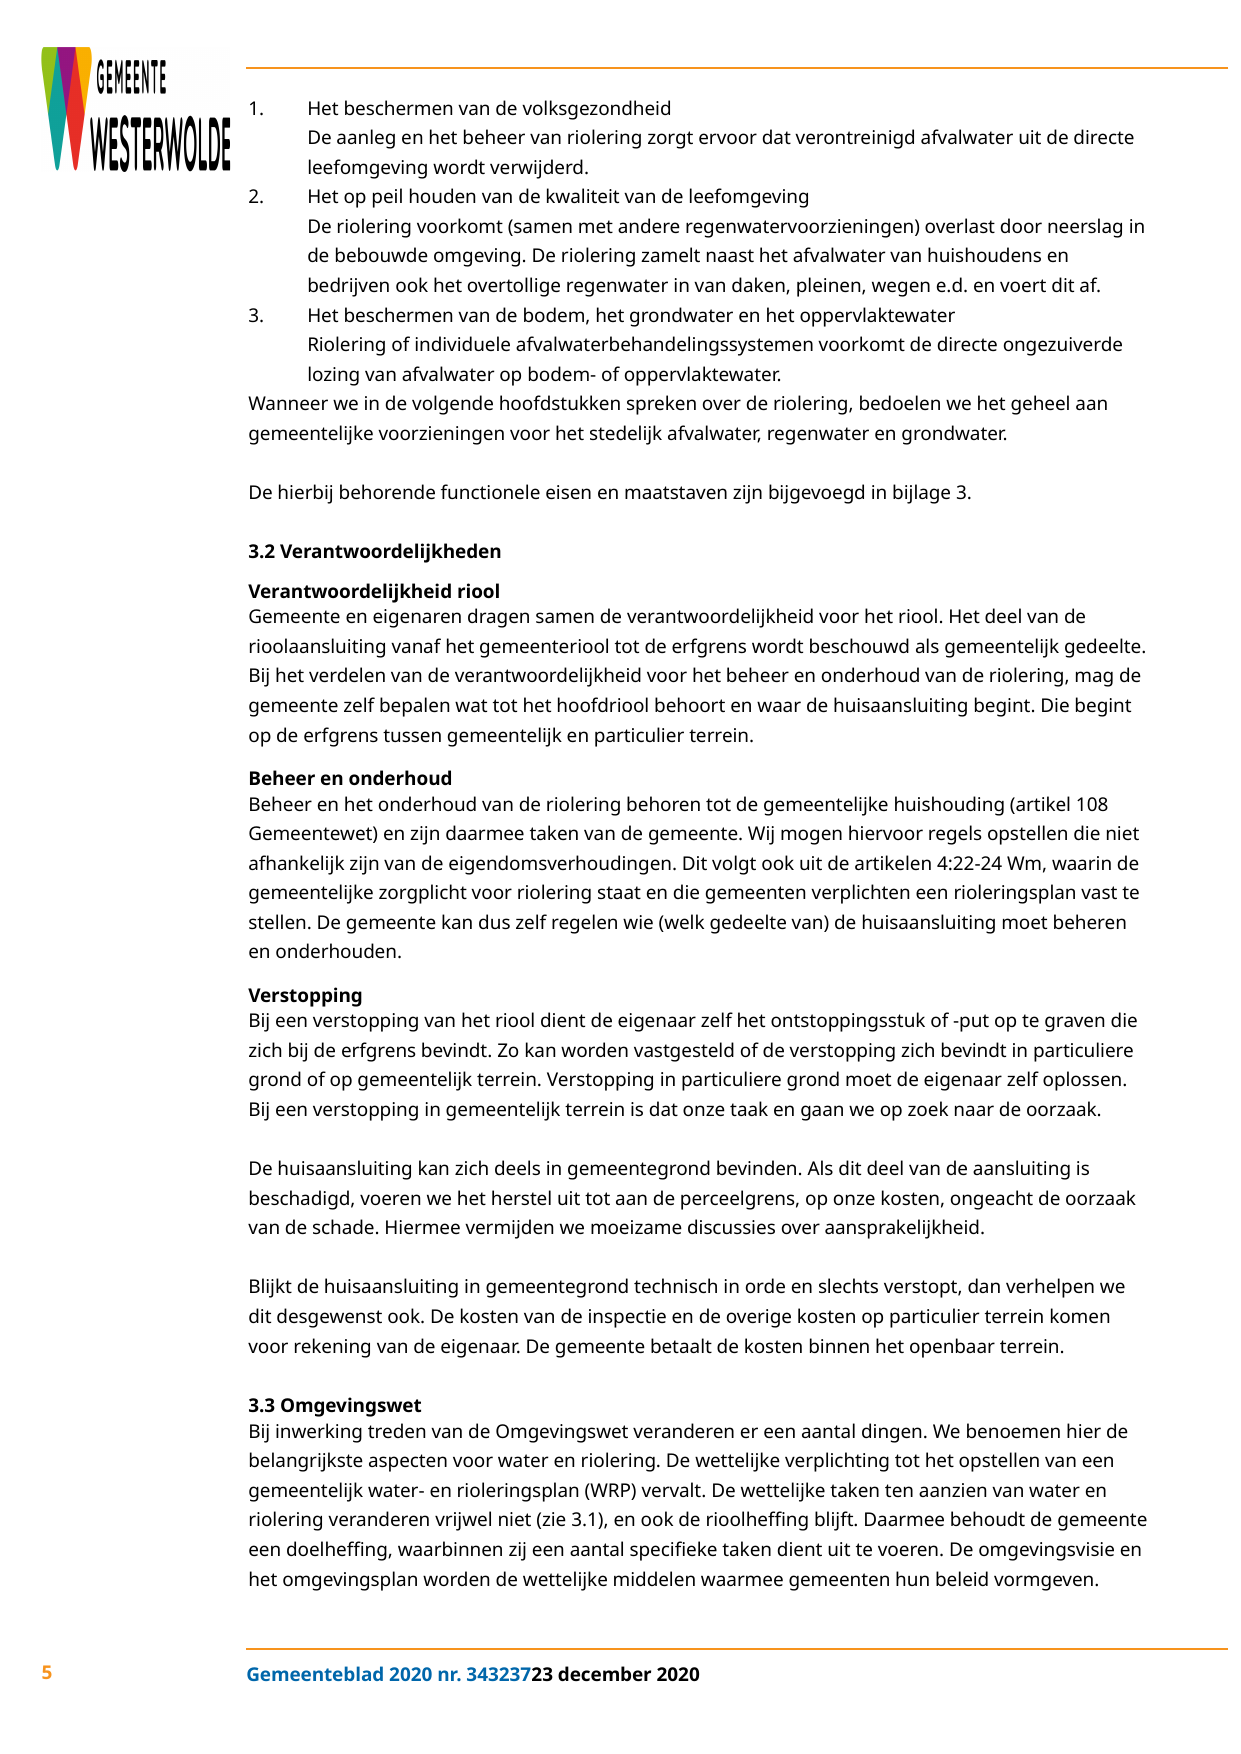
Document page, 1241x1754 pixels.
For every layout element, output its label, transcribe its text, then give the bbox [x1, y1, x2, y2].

text Beheer en onderhoud [248, 765, 1152, 791]
list Het op peil houden van de kwaliteit van de leefomgeving [248, 183, 1152, 209]
text 3.2 Verantwoordelijkheden [248, 538, 1152, 564]
text De hierbij behorende functionele eisen en maatstaven zijn bijgevoegd in bijlage 3. [248, 479, 1152, 505]
text Bij inwerking treden van de Omgevingswet veranderen er een aantal dingen. We benoemen hier de belangrijkste aspecten voor water en riolering. De wettelijke verplichting tot het opstellen van een gemeentelijk water- en rioleringsplan (WRP) vervalt. De wettelijke taken ten aanzien van water en riolering veranderen vrijwel niet (zie 3.1), en ook de rioolheffing blijft. Daarmee behoudt de gemeente een doelheffing, waarbinnen zij een aantal specifieke taken dient uit te voeren. De omgevingsvisie en het omgevingsplan worden de wettelijke middelen waarmee gemeenten hun beleid vormgeven. [248, 1418, 1152, 1591]
text Gemeente en eigenaren dragen samen de verantwoordelijkheid voor het riool. Het deel van de rioolaansluiting vanaf het gemeenteriool tot de erfgrens wordt beschouwd als gemeentelijk gedeelte. Bij het verdelen van de verantwoordelijkheid voor het beheer en onderhoud van de riolering, mag de gemeente zelf bepalen wat tot het hoofdriool behoort en waar de huisaansluiting begint. Die begint op de erfgrens tussen gemeentelijk en particulier terrein. [248, 603, 1152, 748]
text 3.3 Omgevingswet [248, 1392, 1152, 1418]
list Riolering of individuele afvalwaterbehandelingssystemen voorkomt de directe ongezuiverde lozing van afvalwater op bodem- of oppervlaktewater. [248, 331, 1152, 387]
list De riolering voorkomt (samen met andere regenwatervoorzieningen) overlast door neerslag in de bebouwde omgeving. De riolering zamelt naast het afvalwater van huishoudens en bedrijven ook het overtollige regenwater in van daken, pleinen, wegen e.d. en voert dit af. [248, 213, 1152, 298]
list De aanleg en het beheer van riolering zorgt ervoor dat verontreinigd afvalwater uit de directe leefomgeving wordt verwijderd. [248, 124, 1152, 180]
text Beheer en het onderhoud van de riolering behoren tot de gemeentelijke huishouding (artikel 108 Gemeentewet) en zijn daarmee taken van de gemeente. Wij mogen hiervoor regels opstellen die niet afhankelijk zijn van de eigendomsverhoudingen. Dit volgt ook uit de artikelen 4:22-24 Wm, waarin de gemeentelijke zorgplicht voor riolering staat en die gemeenten verplichten een rioleringsplan vast te stellen. De gemeente kan dus zelf regelen wie (welk gedeelte van) de huisaansluiting moet beheren en onderhouden. [248, 791, 1152, 964]
list Het beschermen van de volksgezondheid [248, 95, 1152, 121]
text Verantwoordelijkheid riool [248, 578, 1152, 603]
text De huisaansluiting kan zich deels in gemeentegrond bevinden. Als dit deel van de aansluiting is beschadigd, voeren we het herstel uit tot aan de perceelgrens, op onze kosten, ongeacht de oorzaak van de schade. Hiermee vermijden we moeizame discussies over aansprakelijkheid. [248, 1155, 1152, 1240]
text Wanneer we in de volgende hoofdstukken spreken over de riolering, bedoelen we het geheel aan gemeentelijke voorzieningen voor het stedelijk afvalwater, regenwater en grondwater. [248, 391, 1152, 446]
text Blijkt de huisaansluiting in gemeentegrond technisch in orde en slechts verstopt, dan verhelpen we dit desgewenst ook. De kosten van de inspectie en de overige kosten op particulier terrein komen voor rekening van de eigenaar. De gemeente betaalt de kosten binnen het openbaar terrein. [248, 1274, 1152, 1359]
list Het beschermen van de bodem, het grondwater en het oppervlaktewater [248, 302, 1152, 328]
text Bij een verstopping van het riool dient de eigenaar zelf het ontstoppingsstuk of -put op te graven die zich bij de erfgrens bevindt. Zo kan worden vastgesteld of de verstopping zich bevindt in particuliere grond of op gemeentelijk terrein. Verstopping in particuliere grond moet de eigenaar zelf oplossen. Bij een verstopping in gemeentelijk terrein is dat onze taak en gaan we op zoek naar de oorzaak. [248, 1007, 1152, 1122]
picture [41, 47, 231, 172]
text Verstopping [248, 982, 1152, 1007]
